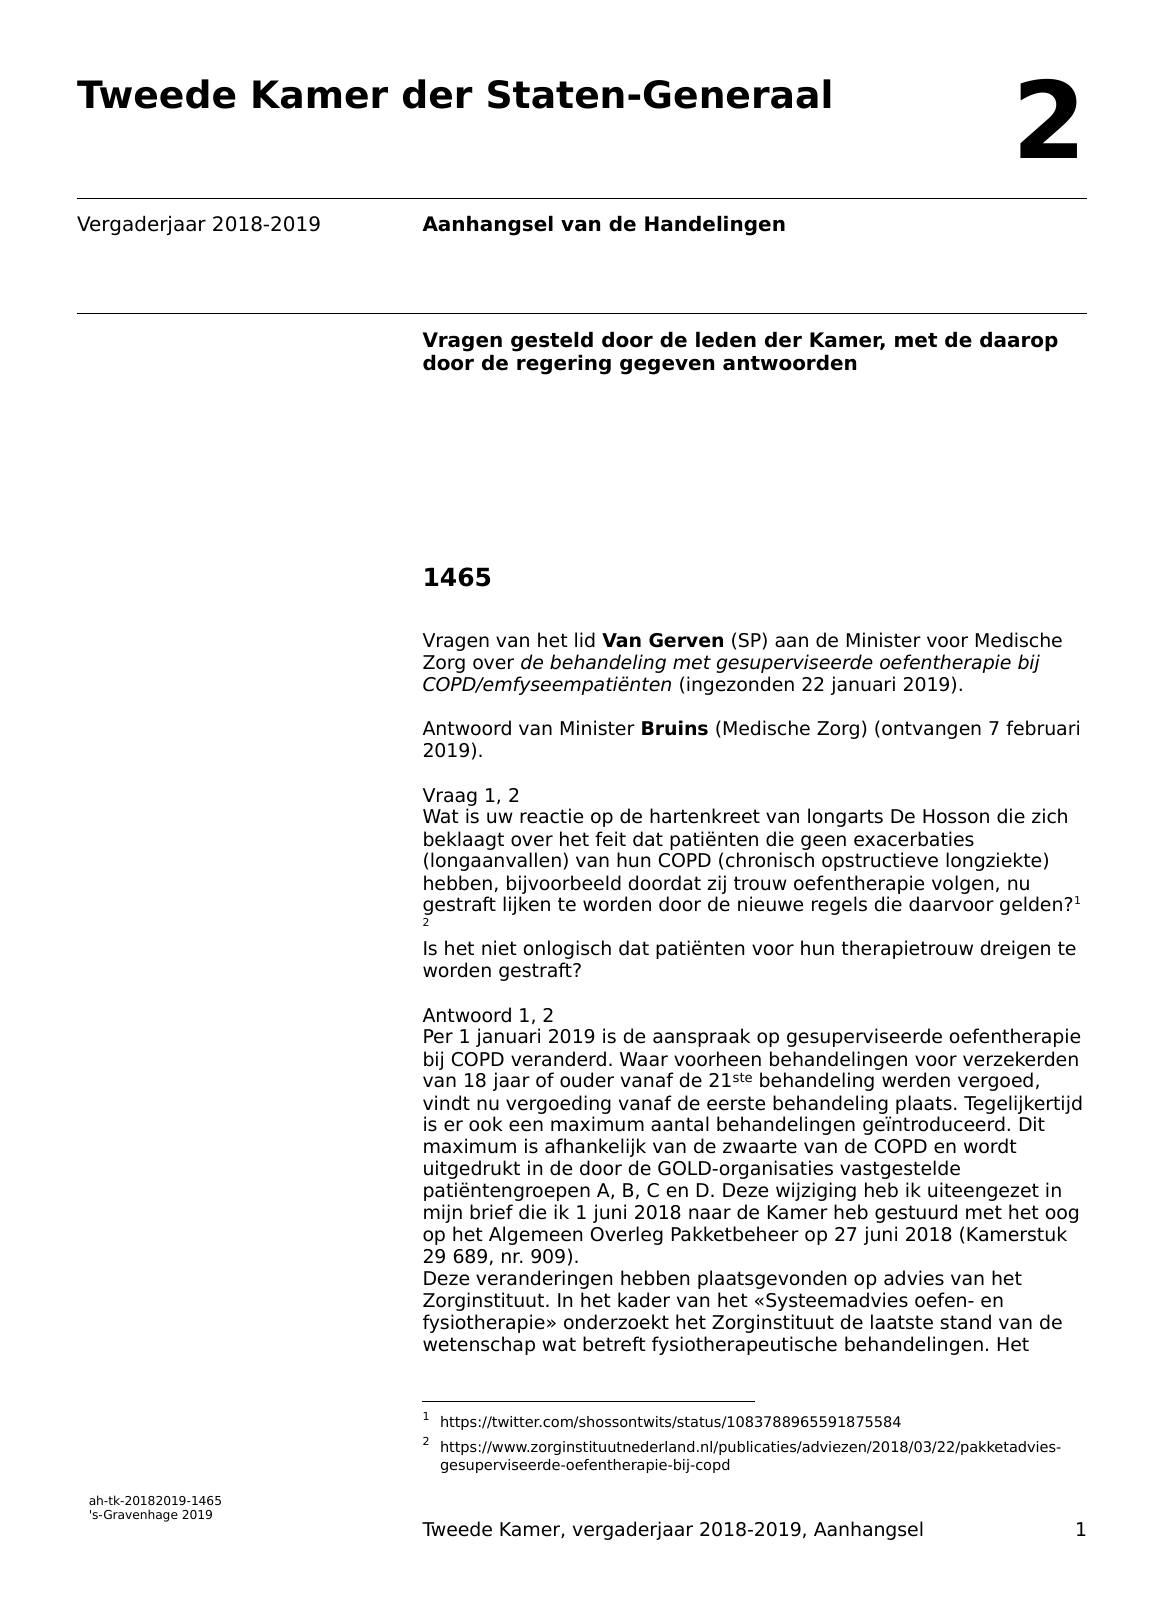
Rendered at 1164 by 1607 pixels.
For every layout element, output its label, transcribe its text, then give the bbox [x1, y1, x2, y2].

text Antwoord 1, 2 [422, 1004, 1087, 1026]
text Wat is uw reactie op de hartenkreet van longarts De Hosson die zich beklaagt over het feit dat patiënten die geen exacerbaties (longaanvallen) van hun COPD (chronisch opstructieve longziekte) hebben, bijvoorbeeld doordat zij trouw oefentherapie volgen, nu gestraft lijken te worden door de nieuwe regels die daarvoor gelden? [422, 806, 1087, 938]
table_header Tweede Kamer der Staten-Generaal [77, 59, 886, 198]
table_cell Aanhangsel van de Handelingen [422, 199, 1087, 313]
text Vraag 1, 2 [422, 784, 1087, 806]
text https://twitter.com/shossontwits/status/1083788965591875584 [422, 1410, 1087, 1432]
text 's-Gravenhage 2019 [88, 1508, 323, 1522]
text https://www.zorginstituutnederland.nl/publicaties/adviezen/2018/03/22/pakketadvies-gesuperviseerde-oefentherapie-bij-copd [422, 1435, 1087, 1474]
table_cell [77, 314, 422, 375]
table_header 2 [886, 59, 1087, 198]
text Per 1 januari 2019 is de aanspraak op gesuperviseerde oefentherapie bij COPD veranderd. Waar voorheen behandelingen voor verzekerden van 18 jaar of ouder vanaf de 21ste behandeling werden vergoed, vindt nu vergoeding vanaf de eerste behandeling plaats. Tegelijkertijd is er ook een maximum aantal behandelingen geïntroduceerd. Dit maximum is afhankelijk van de zwaarte van de COPD en wordt uitgedrukt in de door de GOLD-organisaties vastgestelde patiëntengroepen A, B, C en D. Deze wijziging heb ik uiteengezet in mijn brief die ik 1 juni 2018 naar de Kamer heb gestuurd met het oog op het Algemeen Overleg Pakketbeheer op 27 juni 2018 (Kamerstuk 29 689, nr. 909). [422, 1026, 1087, 1268]
table_cell Vergaderjaar 2018-2019 [77, 199, 422, 313]
text Antwoord van Minister Bruins (Medische Zorg) (ontvangen 7 februari 2019). [422, 718, 1087, 762]
text Is het niet onlogisch dat patiënten voor hun therapietrouw dreigen te worden gestraft? [422, 938, 1087, 982]
table_cell Vragen gesteld door de leden der Kamer, met de daarop door de regering gegeven antwoorden [422, 314, 1087, 375]
text Deze veranderingen hebben plaatsgevonden op advies van het Zorginstituut. In het kader van het «Systeemadvies oefen- en fysiotherapie» onderzoekt het Zorginstituut de laatste stand van de wetenschap wat betreft fysiotherapeutische behandelingen. Het [422, 1268, 1087, 1356]
text ah-tk-20182019-1465 [88, 1494, 323, 1508]
text 1465 [422, 563, 1087, 592]
text Vragen van het lid Van Gerven (SP) aan de Minister voor Medische Zorg over de behandeling met gesuperviseerde oefentherapie bij COPD/emfyseempatiënten (ingezonden 22 januari 2019). [422, 630, 1087, 696]
